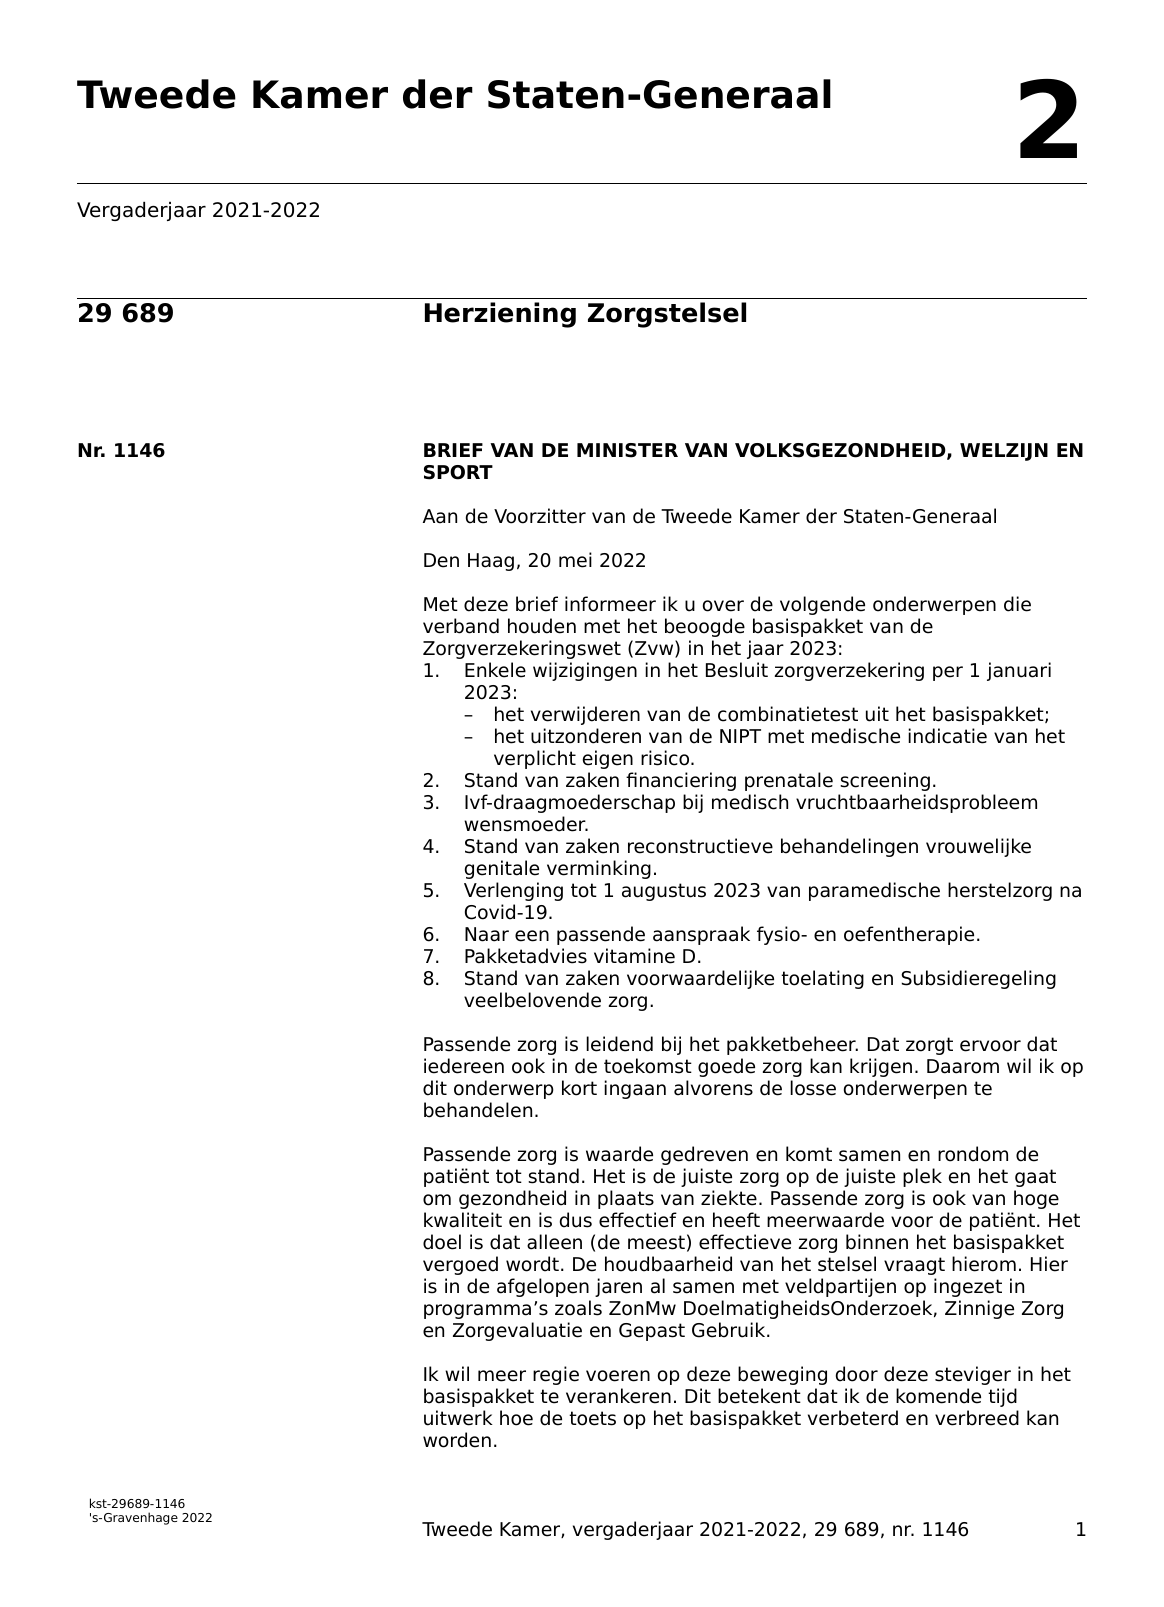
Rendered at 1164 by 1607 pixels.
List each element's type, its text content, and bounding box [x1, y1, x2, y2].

text – het verwijderen van de combinatietest uit het basispakket; [464, 704, 1087, 726]
text 8. Stand van zaken voorwaardelijke toelating en Subsidieregeling veelbelovende zorg. [422, 968, 1087, 1012]
table_cell Vergaderjaar 2021-2022 [77, 184, 1087, 298]
text 5. Verlenging tot 1 augustus 2023 van paramedische herstelzorg na Covid-19. [422, 880, 1087, 924]
text kst-29689-1146 [88, 1497, 323, 1511]
text Passende zorg is waarde gedreven en komt samen en rondom de patiënt tot stand. Het is de juiste zorg op de juiste plek en het gaat om gezondheid in plaats van ziekte. Passende zorg is ook van hoge kwaliteit en is dus effectief en heeft meerwaarde voor de patiënt. Het doel is dat alleen (de meest) effectieve zorg binnen het basispakket vergoed wordt. De houdbaarheid van het stelsel vraagt hierom. Hier is in de afgelopen jaren al samen met veldpartijen op ingezet in programma’s zoals ZonMw DoelmatigheidsOnderzoek, Zinnige Zorg en Zorgevaluatie en Gepast Gebruik. [422, 1144, 1087, 1342]
text 1. Enkele wijzigingen in het Besluit zorgverzekering per 1 januari 2023: [422, 660, 1087, 704]
text 's-Gravenhage 2022 [88, 1511, 323, 1525]
subtitle 29 689 Herziening Zorgstelsel [77, 299, 1087, 329]
text Den Haag, 20 mei 2022 [422, 550, 1087, 572]
text 7. Pakketadvies vitamine D. [422, 946, 1087, 968]
table_header 2 [886, 59, 1087, 183]
text Met deze brief informeer ik u over de volgende onderwerpen die verband houden met het beoogde basispakket van de Zorgverzekeringswet (Zvw) in het jaar 2023: [422, 594, 1087, 660]
table_header Tweede Kamer der Staten-Generaal [77, 59, 886, 183]
subtitle Nr. 1146 BRIEF VAN DE MINISTER VAN VOLKSGEZONDHEID, WELZIJN EN SPORT [77, 440, 1087, 484]
text – het uitzonderen van de NIPT met medische indicatie van het verplicht eigen risico. [464, 726, 1087, 770]
text 2. Stand van zaken financiering prenatale screening. [422, 770, 1087, 792]
text Passende zorg is leidend bij het pakketbeheer. Dat zorgt ervoor dat iedereen ook in de toekomst goede zorg kan krijgen. Daarom wil ik op dit onderwerp kort ingaan alvorens de losse onderwerpen te behandelen. [422, 1034, 1087, 1122]
text 3. Ivf-draagmoederschap bij medisch vruchtbaarheidsprobleem wensmoeder. [422, 792, 1087, 836]
text Ik wil meer regie voeren op deze beweging door deze steviger in het basispakket te verankeren. Dit betekent dat ik de komende tijd uitwerk hoe de toets op het basispakket verbeterd en verbreed kan worden. [422, 1364, 1087, 1452]
text Aan de Voorzitter van de Tweede Kamer der Staten-Generaal [422, 506, 1087, 528]
text 6. Naar een passende aanspraak fysio- en oefentherapie. [422, 924, 1087, 946]
text 4. Stand van zaken reconstructieve behandelingen vrouwelijke genitale verminking. [422, 836, 1087, 880]
